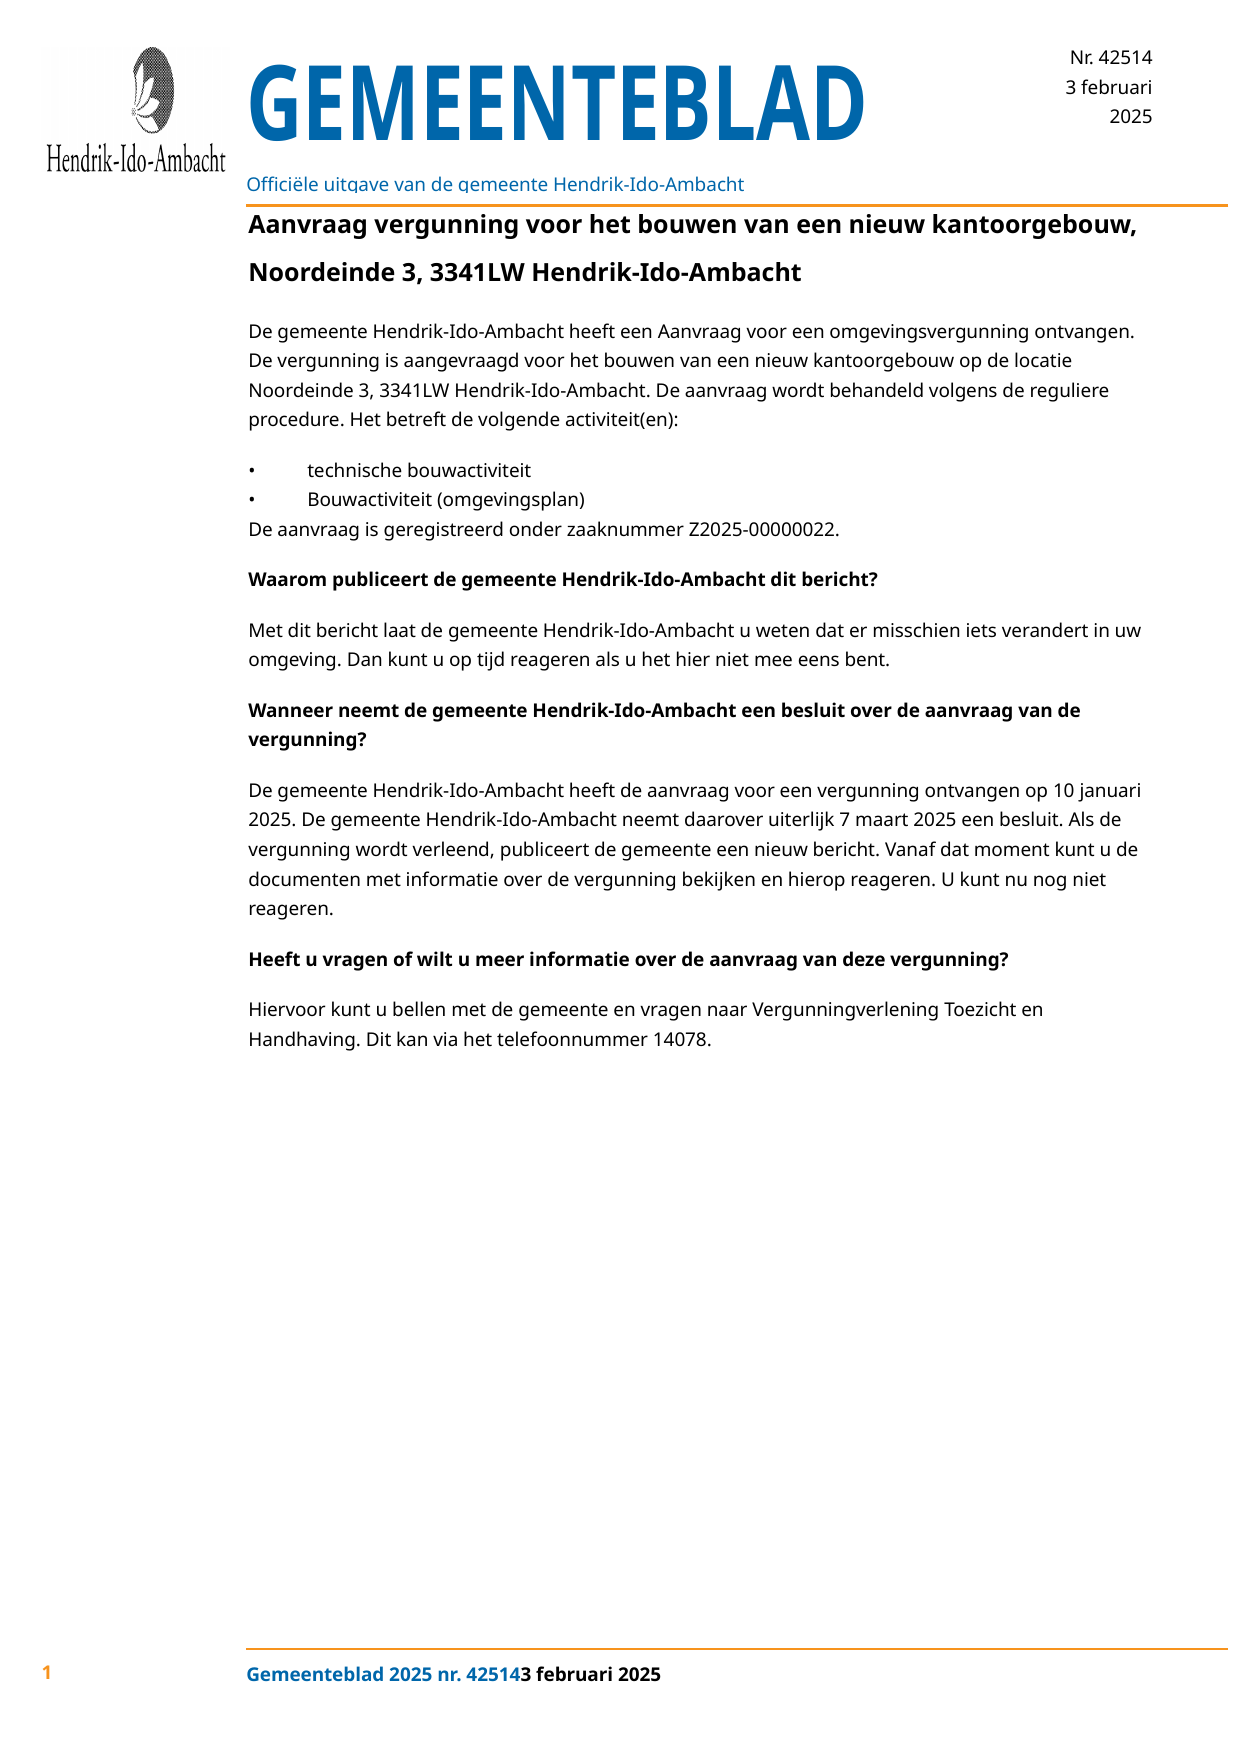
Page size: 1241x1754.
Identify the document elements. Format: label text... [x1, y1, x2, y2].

text De gemeente Hendrik-Ido-Ambacht heeft een Aanvraag voor een omgevingsvergunning ontvangen. De vergunning is aangevraagd voor het bouwen van een nieuw kantoorgebouw op de locatie Noordeinde 3, 3341LW Hendrik-Ido-Ambacht. De aanvraag wordt behandeld volgens de reguliere procedure. Het betreft de volgende activiteit(en): [248, 318, 1152, 432]
text Heeft u vragen of wilt u meer informatie over de aanvraag van deze vergunning? [248, 946, 1152, 972]
text Met dit bericht laat de gemeente Hendrik-Ido-Ambacht u weten dat er misschien iets verandert in uw omgeving. Dan kunt u op tijd reageren als u het hier niet mee eens bent. [248, 617, 1152, 672]
list technische bouwactiviteit [248, 457, 1152, 483]
picture [41, 47, 231, 172]
list Bouwactiviteit (omgevingsplan) [248, 487, 1152, 512]
text Waarom publiceert de gemeente Hendrik-Ido-Ambacht dit bericht? [248, 567, 1152, 592]
text Aanvraag vergunning voor het bouwen van een nieuw kantoorgebouw, Noordeinde 3, 3341LW Hendrik-Ido-Ambacht [248, 207, 1152, 288]
text De gemeente Hendrik-Ido-Ambacht heeft de aanvraag voor een vergunning ontvangen op 10 januari 2025. De gemeente Hendrik-Ido-Ambacht neemt daarover uiterlijk 7 maart 2025 een besluit. Als de vergunning wordt verleend, publiceert de gemeente een nieuw bericht. Vanaf dat moment kunt u de documenten met informatie over de vergunning bekijken en hierop reageren. U kunt nu nog niet reageren. [248, 777, 1152, 921]
text Wanneer neemt de gemeente Hendrik-Ido-Ambacht een besluit over de aanvraag van de vergunning? [248, 697, 1152, 752]
text Hiervoor kunt u bellen met de gemeente en vragen naar Vergunningverlening Toezicht en Handhaving. Dit kan via het telefoonnummer 14078. [248, 996, 1152, 1052]
text De aanvraag is geregistreerd onder zaaknummer Z2025-00000022. [248, 516, 1152, 542]
